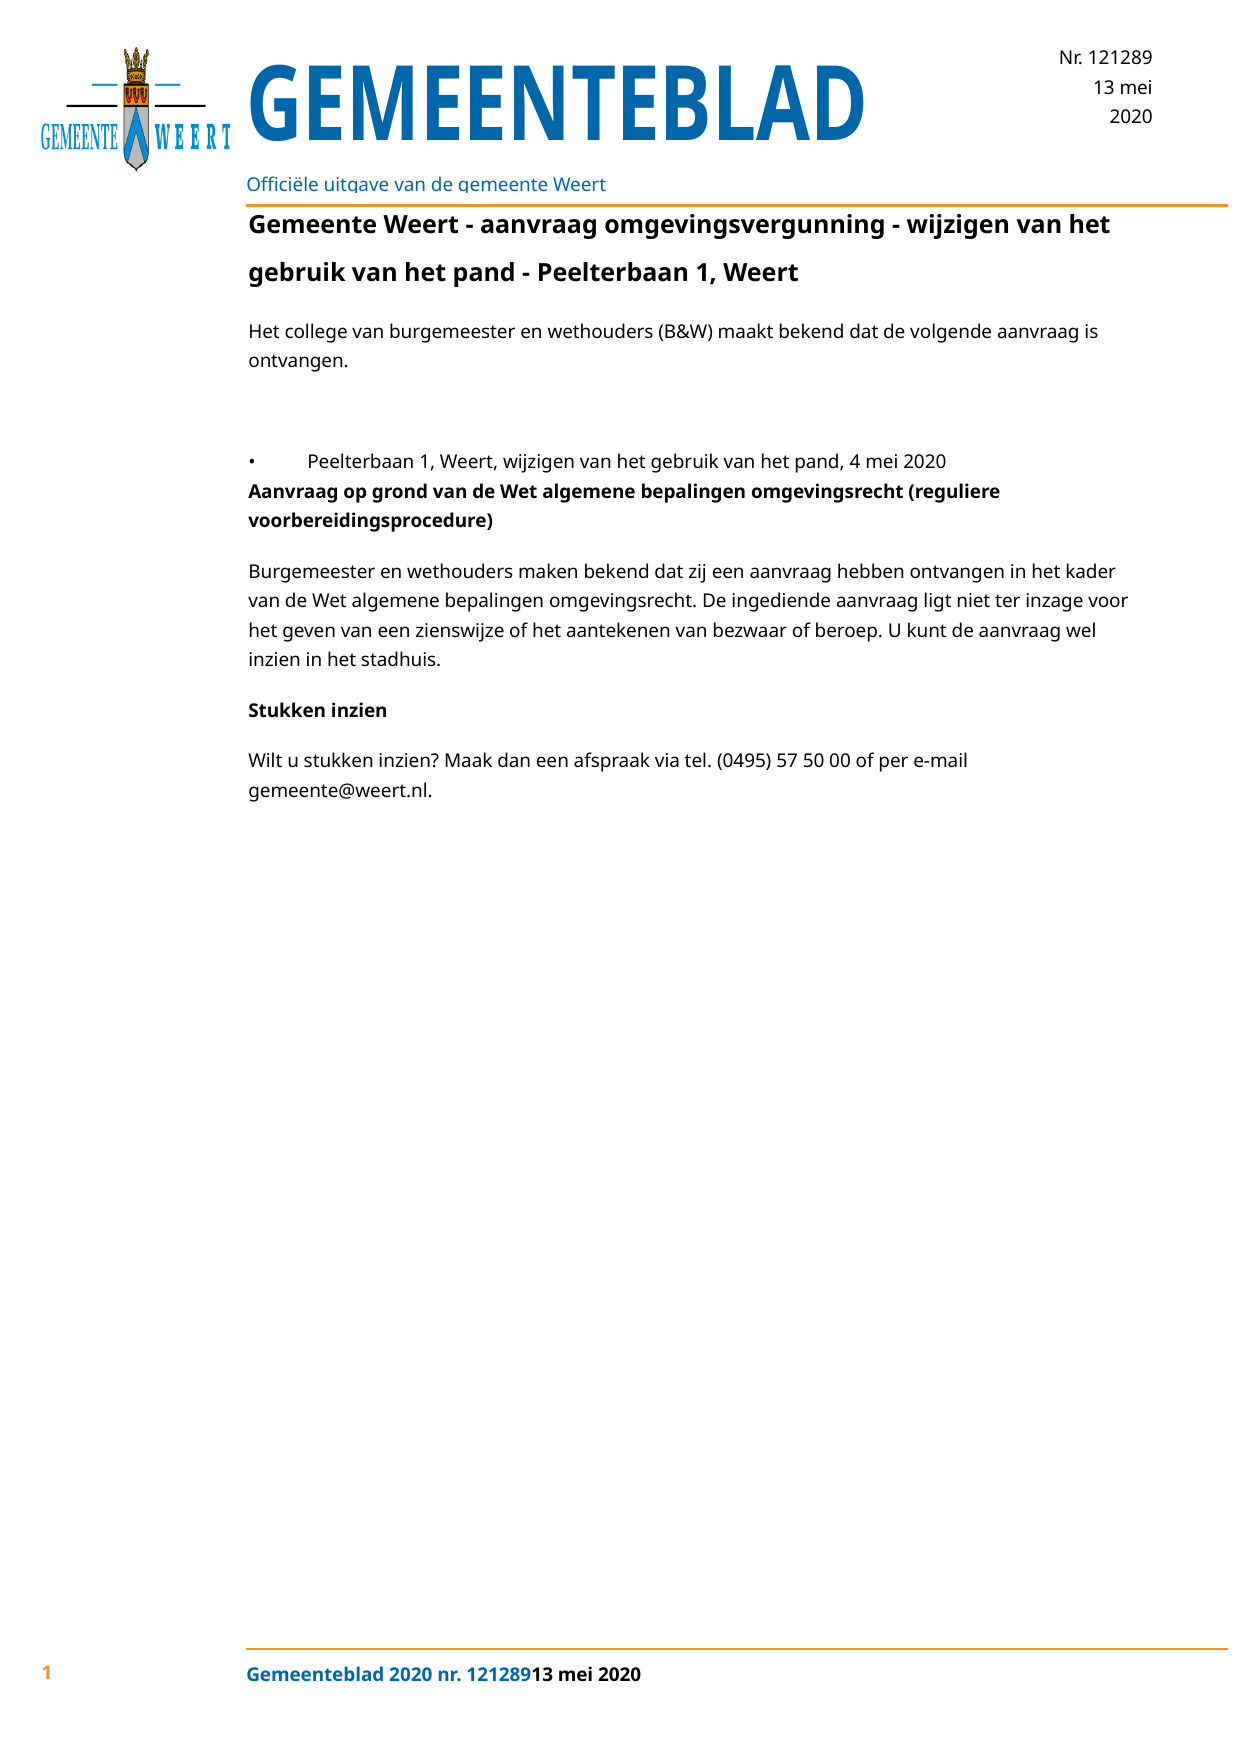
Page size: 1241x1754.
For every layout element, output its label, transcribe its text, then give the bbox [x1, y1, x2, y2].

text Burgemeester en wethouders maken bekend dat zij een aanvraag hebben ontvangen in het kader van de Wet algemene bepalingen omgevingsrecht. De ingediende aanvraag ligt niet ter inzage voor het geven van een zienswijze of het aantekenen van bezwaar of beroep. U kunt de aanvraag wel inzien in het stadhuis. [248, 558, 1152, 672]
text Aanvraag op grond van de Wet algemene bepalingen omgevingsrecht (reguliere voorbereidingsprocedure) [248, 478, 1152, 533]
picture [41, 47, 231, 172]
text Stukken inzien [248, 697, 1152, 723]
text Gemeente Weert - aanvraag omgevingsvergunning - wijzigen van het gebruik van het pand - Peelterbaan 1, Weert [248, 207, 1152, 288]
text Het college van burgemeester en wethouders (B&W) maakt bekend dat de volgende aanvraag is ontvangen. [248, 318, 1152, 373]
list Peelterbaan 1, Weert, wijzigen van het gebruik van het pand, 4 mei 2020 [248, 448, 1152, 474]
text Wilt u stukken inzien? Maak dan een afspraak via tel. (0495) 57 50 00 of per e-mail gemeente@weert.nl. [248, 747, 1152, 803]
